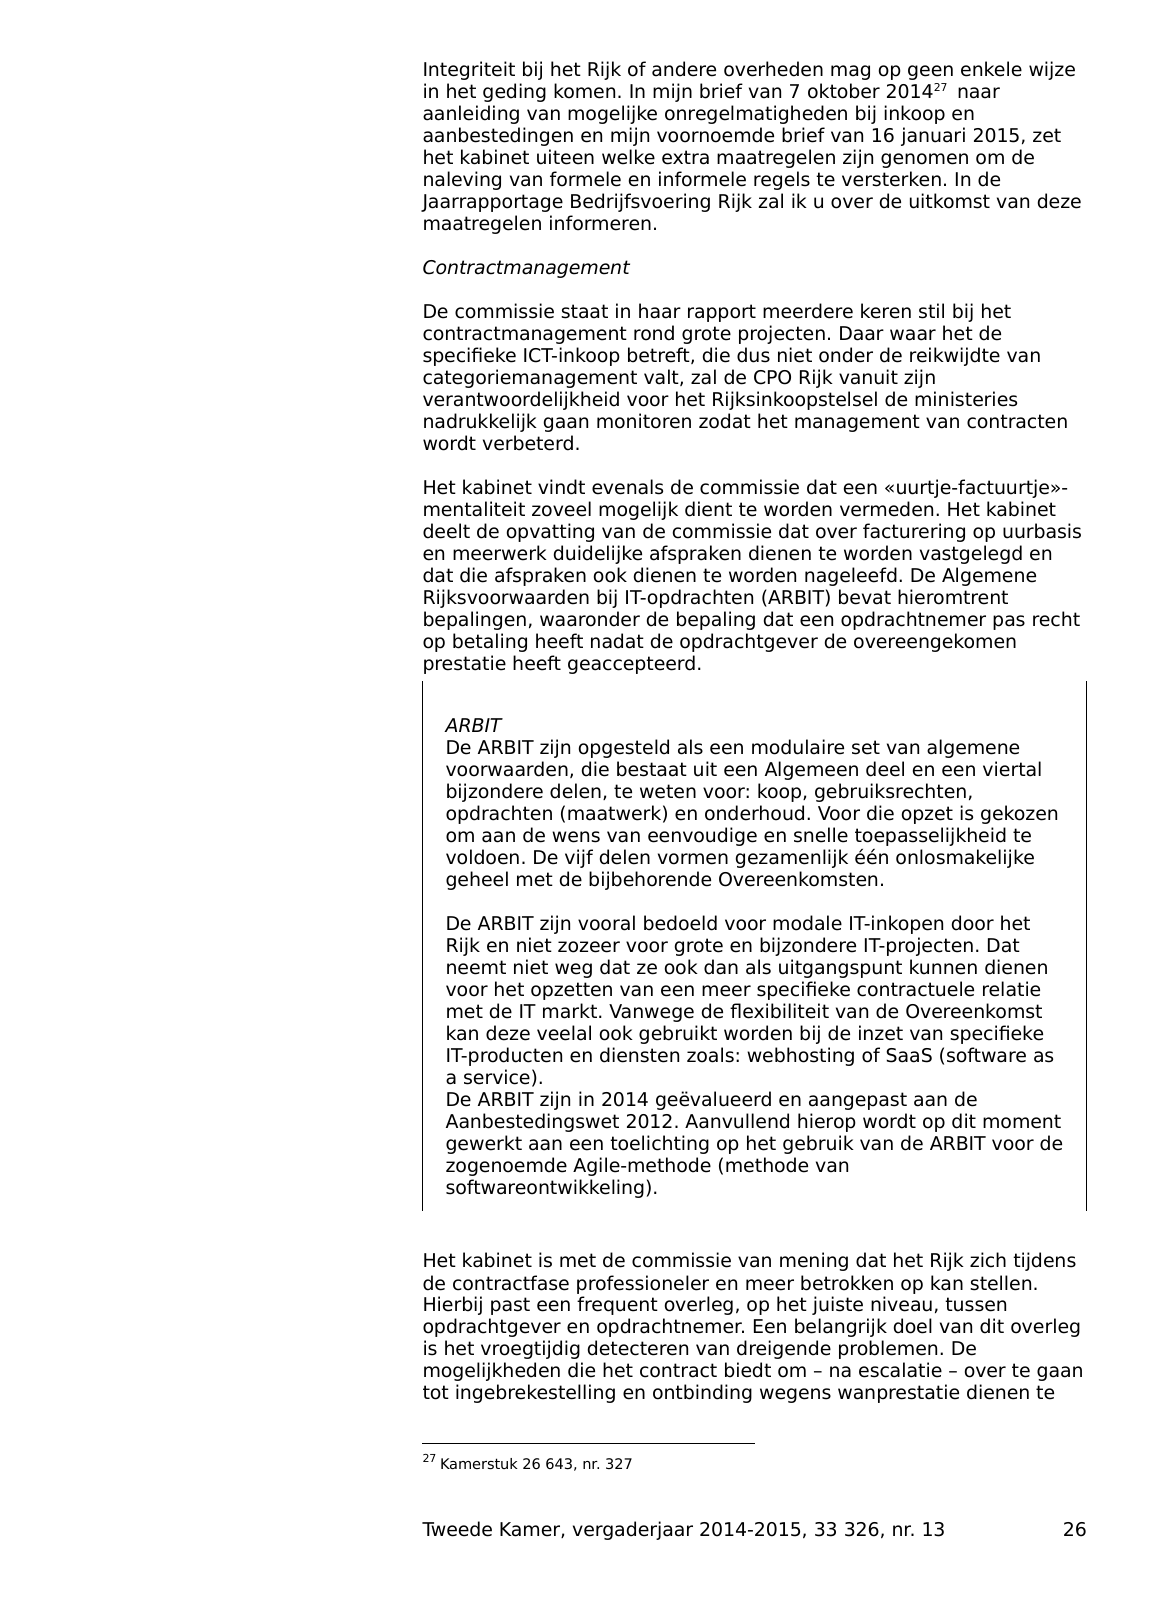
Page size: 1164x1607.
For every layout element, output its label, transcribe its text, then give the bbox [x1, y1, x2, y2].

text Integriteit bij het Rijk of andere overheden mag op geen enkele wijze in het geding komen. In mijn brief van 7 oktober 2014 naar aanleiding van mogelijke onregelmatigheden bij inkoop en aanbestedingen en mijn voornoemde brief van 16 januari 2015, zet het kabinet uiteen welke extra maatregelen zijn genomen om de naleving van formele en informele regels te versterken. In de Jaarrapportage Bedrijfsvoering Rijk zal ik u over de uitkomst van deze maatregelen informeren. [422, 59, 1087, 235]
text Kamerstuk 26 643, nr. 327 [422, 1452, 1087, 1474]
text Het kabinet vindt evenals de commissie dat een «uurtje-factuurtje»-mentaliteit zoveel mogelijk dient te worden vermeden. Het kabinet deelt de opvatting van de commissie dat over facturering op uurbasis en meerwerk duidelijke afspraken dienen te worden vastgelegd en dat die afspraken ook dienen te worden nageleefd. De Algemene Rijksvoorwaarden bij IT-opdrachten (ARBIT) bevat hieromtrent bepalingen, waaronder de bepaling dat een opdrachtnemer pas recht op betaling heeft nadat de opdrachtgever de overeengekomen prestatie heeft geaccepteerd. [422, 477, 1087, 675]
text Het kabinet is met de commissie van mening dat het Rijk zich tijdens de contractfase professioneler en meer betrokken op kan stellen. Hierbij past een frequent overleg, op het juiste niveau, tussen opdrachtgever en opdrachtnemer. Een belangrijk doel van dit overleg is het vroegtijdig detecteren van dreigende problemen. De mogelijkheden die het contract biedt om – na escalatie – over te gaan tot ingebrekestelling en ontbinding wegens wanprestatie dienen te [422, 1250, 1087, 1404]
text De commissie staat in haar rapport meerdere keren stil bij het contractmanagement rond grote projecten. Daar waar het de specifieke ICT-inkoop betreft, die dus niet onder de reikwijdte van categoriemanagement valt, zal de CPO Rijk vanuit zijn verantwoordelijkheid voor het Rijksinkoopstelsel de ministeries nadrukkelijk gaan monitoren zodat het management van contracten wordt verbeterd. [422, 301, 1087, 455]
table_header ARBIT De ARBIT zijn opgesteld als een modulaire set van algemene voorwaarden, die bestaat uit een Algemeen deel en een viertal bijzondere delen, te weten voor: koop, gebruiksrechten, opdrachten (maatwerk) en onderhoud. Voor die opzet is gekozen om aan de wens van eenvoudige en snelle toepasselijkheid te voldoen. De vijf delen vormen gezamenlijk één onlosmakelijke geheel met de bijbehorende Overeenkomsten. De ARBIT zijn vooral bedoeld voor modale IT-inkopen door het Rijk en niet zozeer voor grote en bijzondere IT-projecten. Dat neemt niet weg dat ze ook dan als uitgangspunt kunnen dienen voor het opzetten van een meer specifieke contractuele relatie met de IT markt. Vanwege de flexibiliteit van de Overeenkomst kan deze veelal ook gebruikt worden bij de inzet van specifieke IT-producten en diensten zoals: webhosting of SaaS (software as a service). De ARBIT zijn in 2014 geëvalueerd en aangepast aan de Aanbestedingswet 2012. Aanvullend hierop wordt op dit moment gewerkt aan een toelichting op het gebruik van de ARBIT voor de zogenoemde Agile-methode (methode van softwareontwikkeling). [423, 681, 1086, 1211]
subtitle Contractmanagement [422, 257, 1087, 279]
